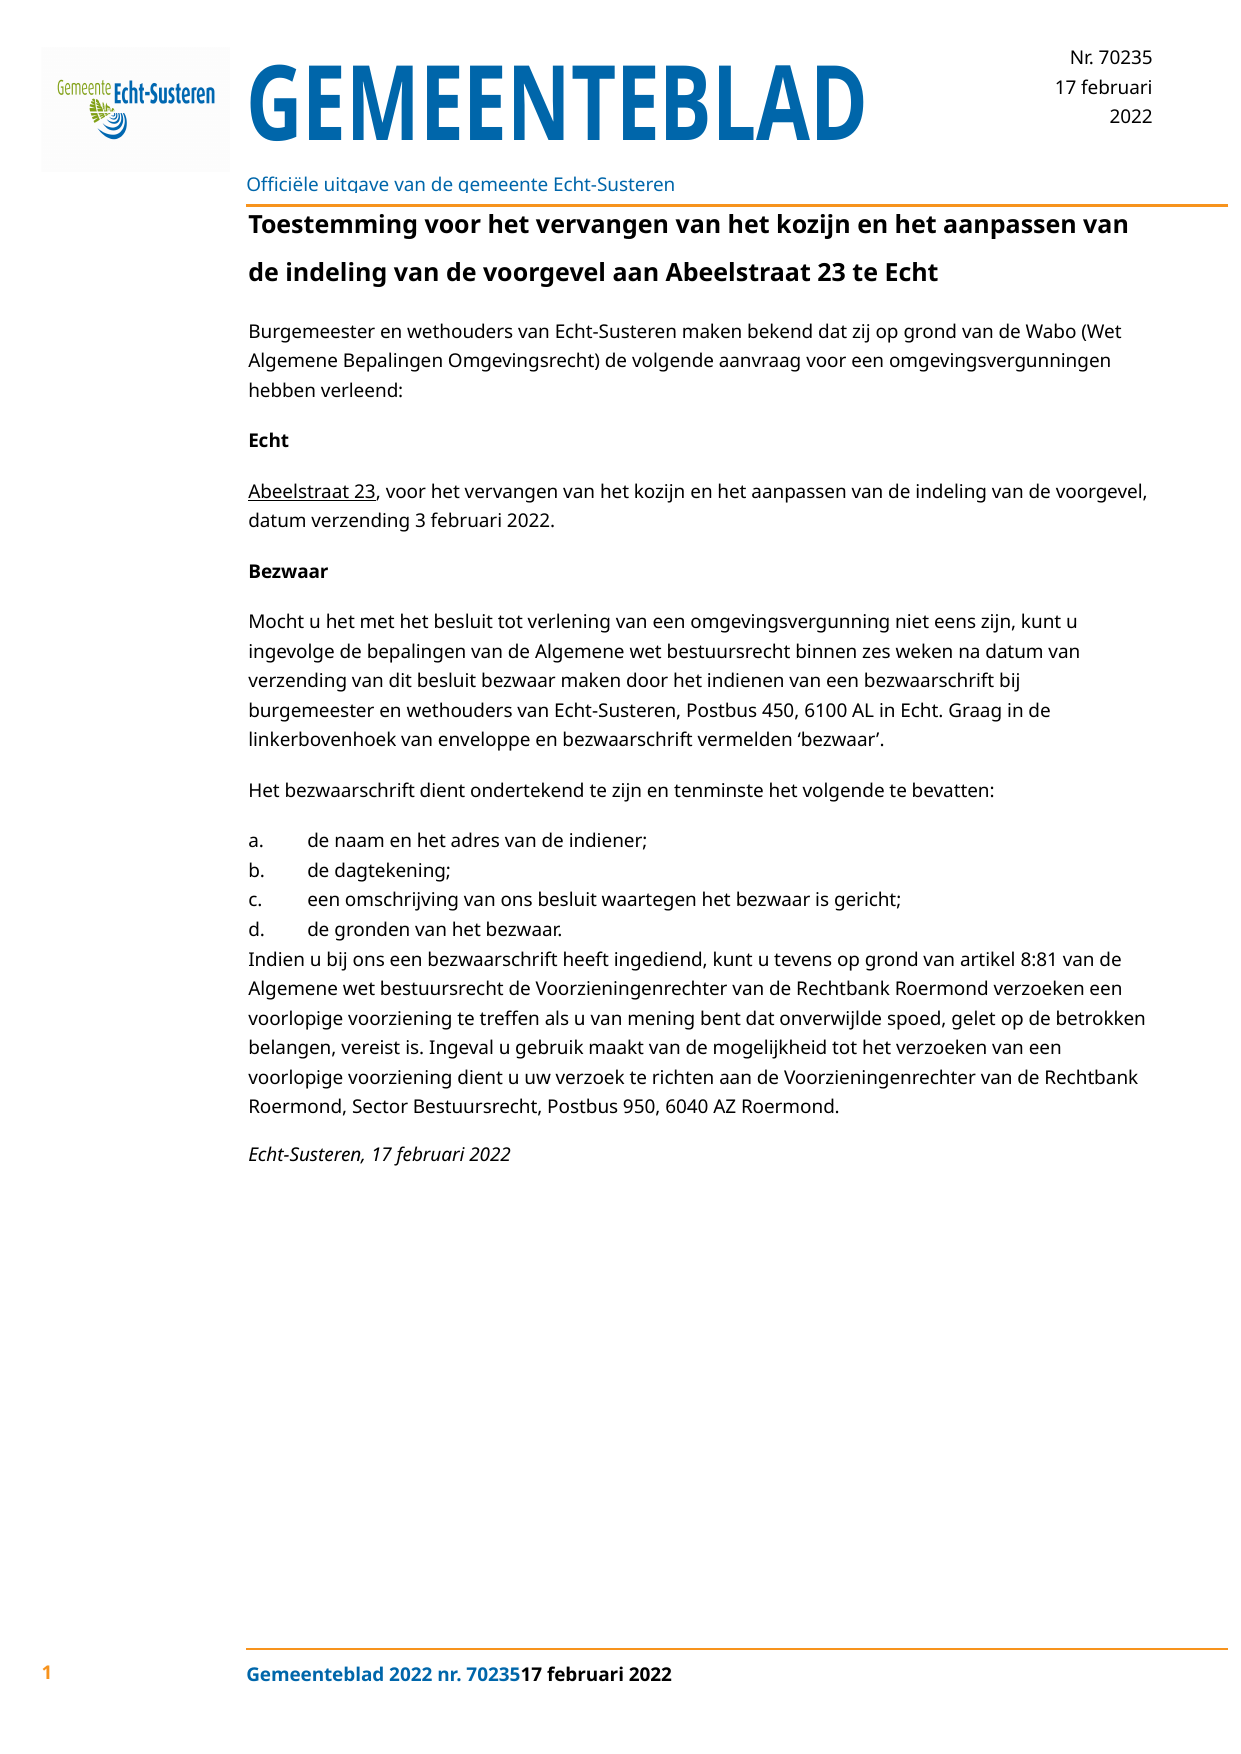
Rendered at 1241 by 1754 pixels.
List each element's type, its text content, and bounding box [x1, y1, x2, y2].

list de naam en het adres van de indiener; [248, 827, 1152, 853]
text Abeelstraat 23, voor het vervangen van het kozijn en het aanpassen van de indeling van de voorgevel, datum verzending 3 februari 2022. [248, 478, 1152, 533]
text Burgemeester en wethouders van Echt-Susteren maken bekend dat zij op grond van de Wabo (Wet Algemene Bepalingen Omgevingsrecht) de volgende aanvraag voor een omgevingsvergunningen hebben verleend: [248, 318, 1152, 403]
text Bezwaar [248, 558, 1152, 584]
list de gronden van het bezwaar. [248, 916, 1152, 942]
text Toestemming voor het vervangen van het kozijn en het aanpassen van de indeling van de voorgevel aan Abeelstraat 23 te Echt [248, 207, 1152, 288]
text Echt-Susteren, 17 februari 2022 [248, 1142, 1152, 1167]
text Het bezwaarschrift dient ondertekend te zijn en tenminste het volgende te bevatten: [248, 777, 1152, 803]
text Echt [248, 427, 1152, 453]
text Mocht u het met het besluit tot verlening van een omgevingsvergunning niet eens zijn, kunt u ingevolge de bepalingen van de Algemene wet bestuursrecht binnen zes weken na datum van verzending van dit besluit bezwaar maken door het indienen van een bezwaarschrift bij burgemeester en wethouders van Echt-Susteren, Postbus 450, 6100 AL in Echt. Graag in de linkerbovenhoek van enveloppe en bezwaarschrift vermelden ‘bezwaar’. [248, 608, 1152, 752]
picture [41, 47, 231, 172]
text Indien u bij ons een bezwaarschrift heeft ingediend, kunt u tevens op grond van artikel 8:81 van de Algemene wet bestuursrecht de Voorzieningenrechter van de Rechtbank Roermond verzoeken een voorlopige voorziening te treffen als u van mening bent dat onverwijlde spoed, gelet op de betrokken belangen, vereist is. Ingeval u gebruik maakt van de mogelijkheid tot het verzoeken van een voorlopige voorziening dient u uw verzoek te richten aan de Voorzieningenrechter van de Rechtbank Roermond, Sector Bestuursrecht, Postbus 950, 6040 AZ Roermond. [248, 946, 1152, 1119]
list de dagtekening; [248, 857, 1152, 883]
list een omschrijving van ons besluit waartegen het bezwaar is gericht; [248, 887, 1152, 912]
